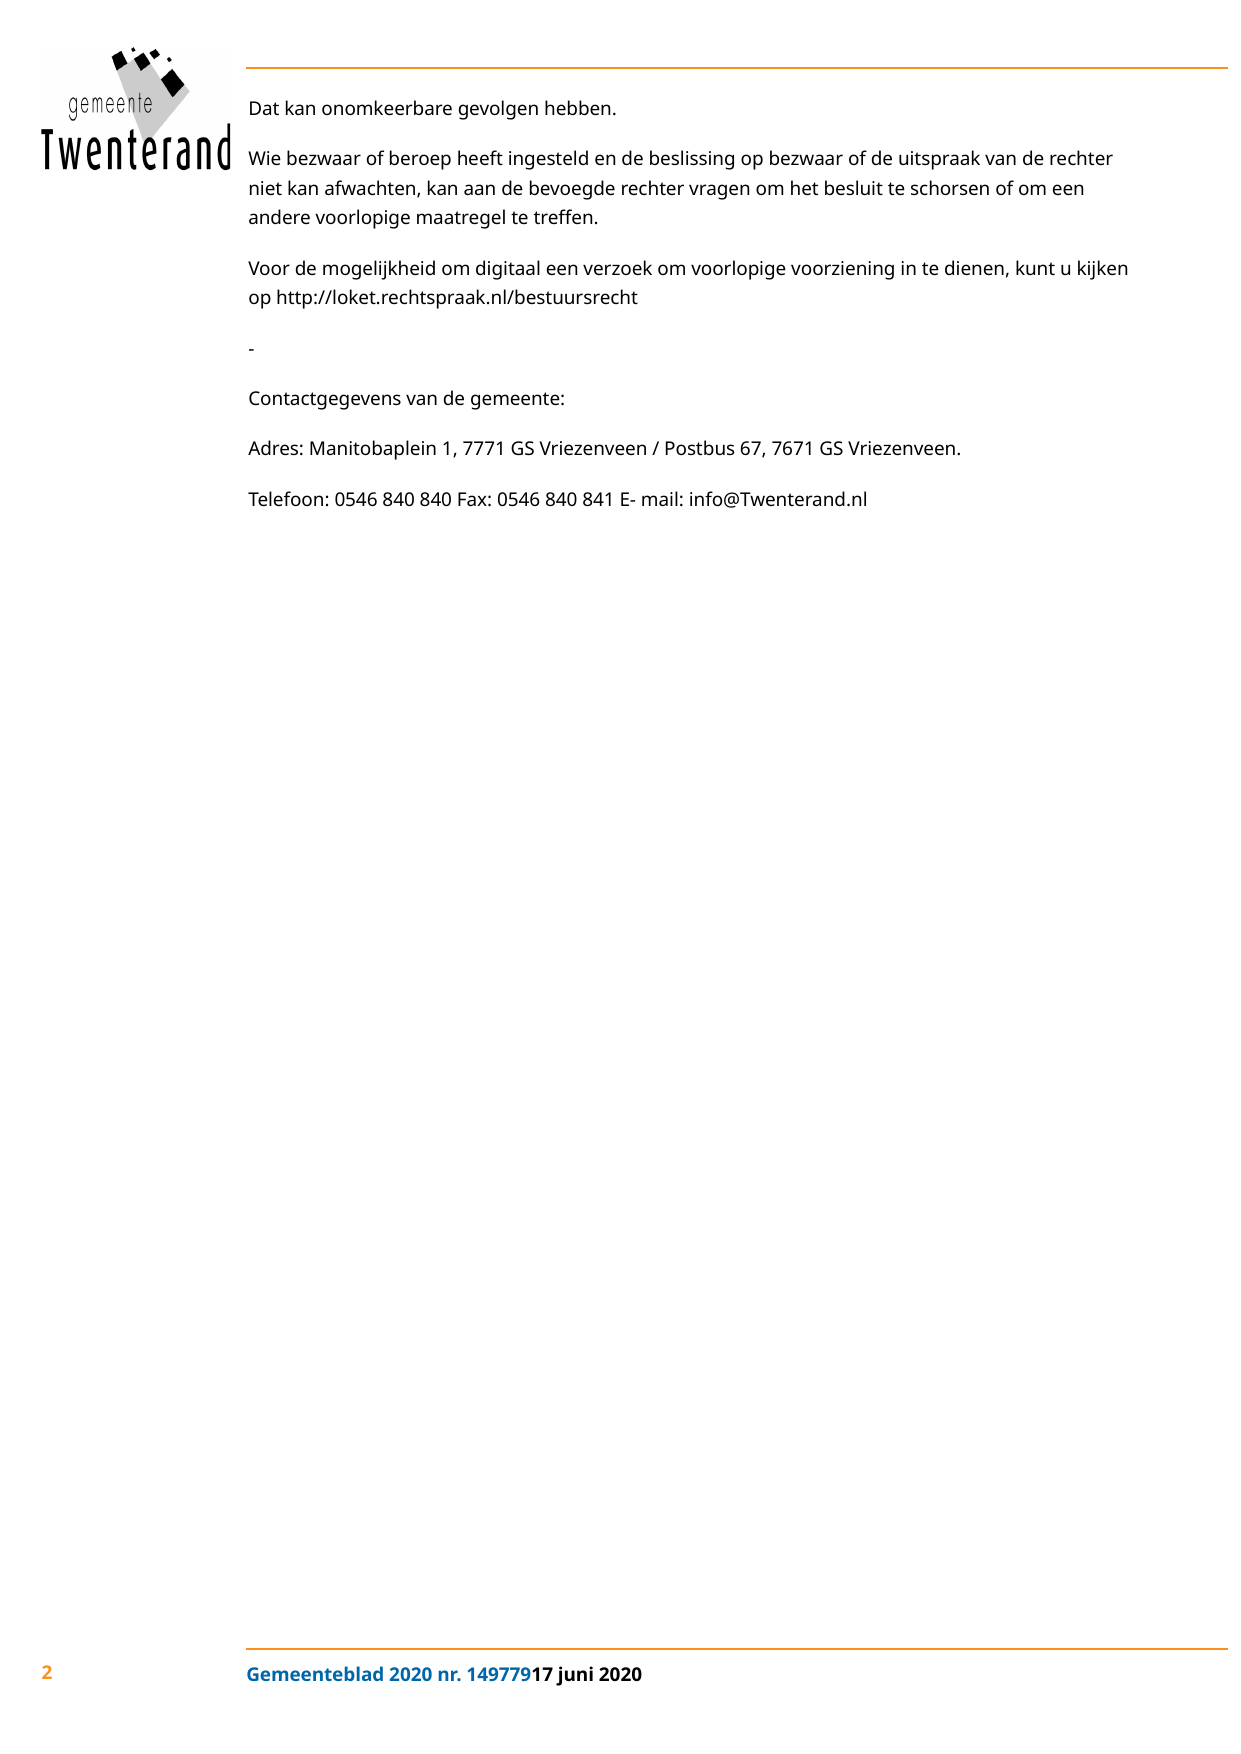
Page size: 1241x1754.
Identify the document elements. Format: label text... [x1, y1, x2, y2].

text Adres: Manitobaplein 1, 7771 GS Vriezenveen / Postbus 67, 7671 GS Vriezenveen. [248, 436, 1152, 461]
text Dat kan onomkeerbare gevolgen hebben. [248, 95, 1152, 121]
text Voor de mogelijkheid om digitaal een verzoek om voorlopige voorziening in te dienen, kunt u kijken op http://loket.rechtspraak.nl/bestuursrecht [248, 255, 1152, 310]
text Wie bezwaar of beroep heeft ingesteld en de beslissing op bezwaar of de uitspraak van de rechter niet kan afwachten, kan aan de bevoegde rechter vragen om het besluit te schorsen of om een andere voorlopige maatregel te treffen. [248, 145, 1152, 230]
text - [248, 335, 1152, 361]
text Telefoon: 0546 840 840 Fax: 0546 840 841 E- mail: info@Twenterand.nl [248, 486, 1152, 512]
text Contactgegevens van de gemeente: [248, 385, 1152, 411]
picture [41, 47, 231, 172]
